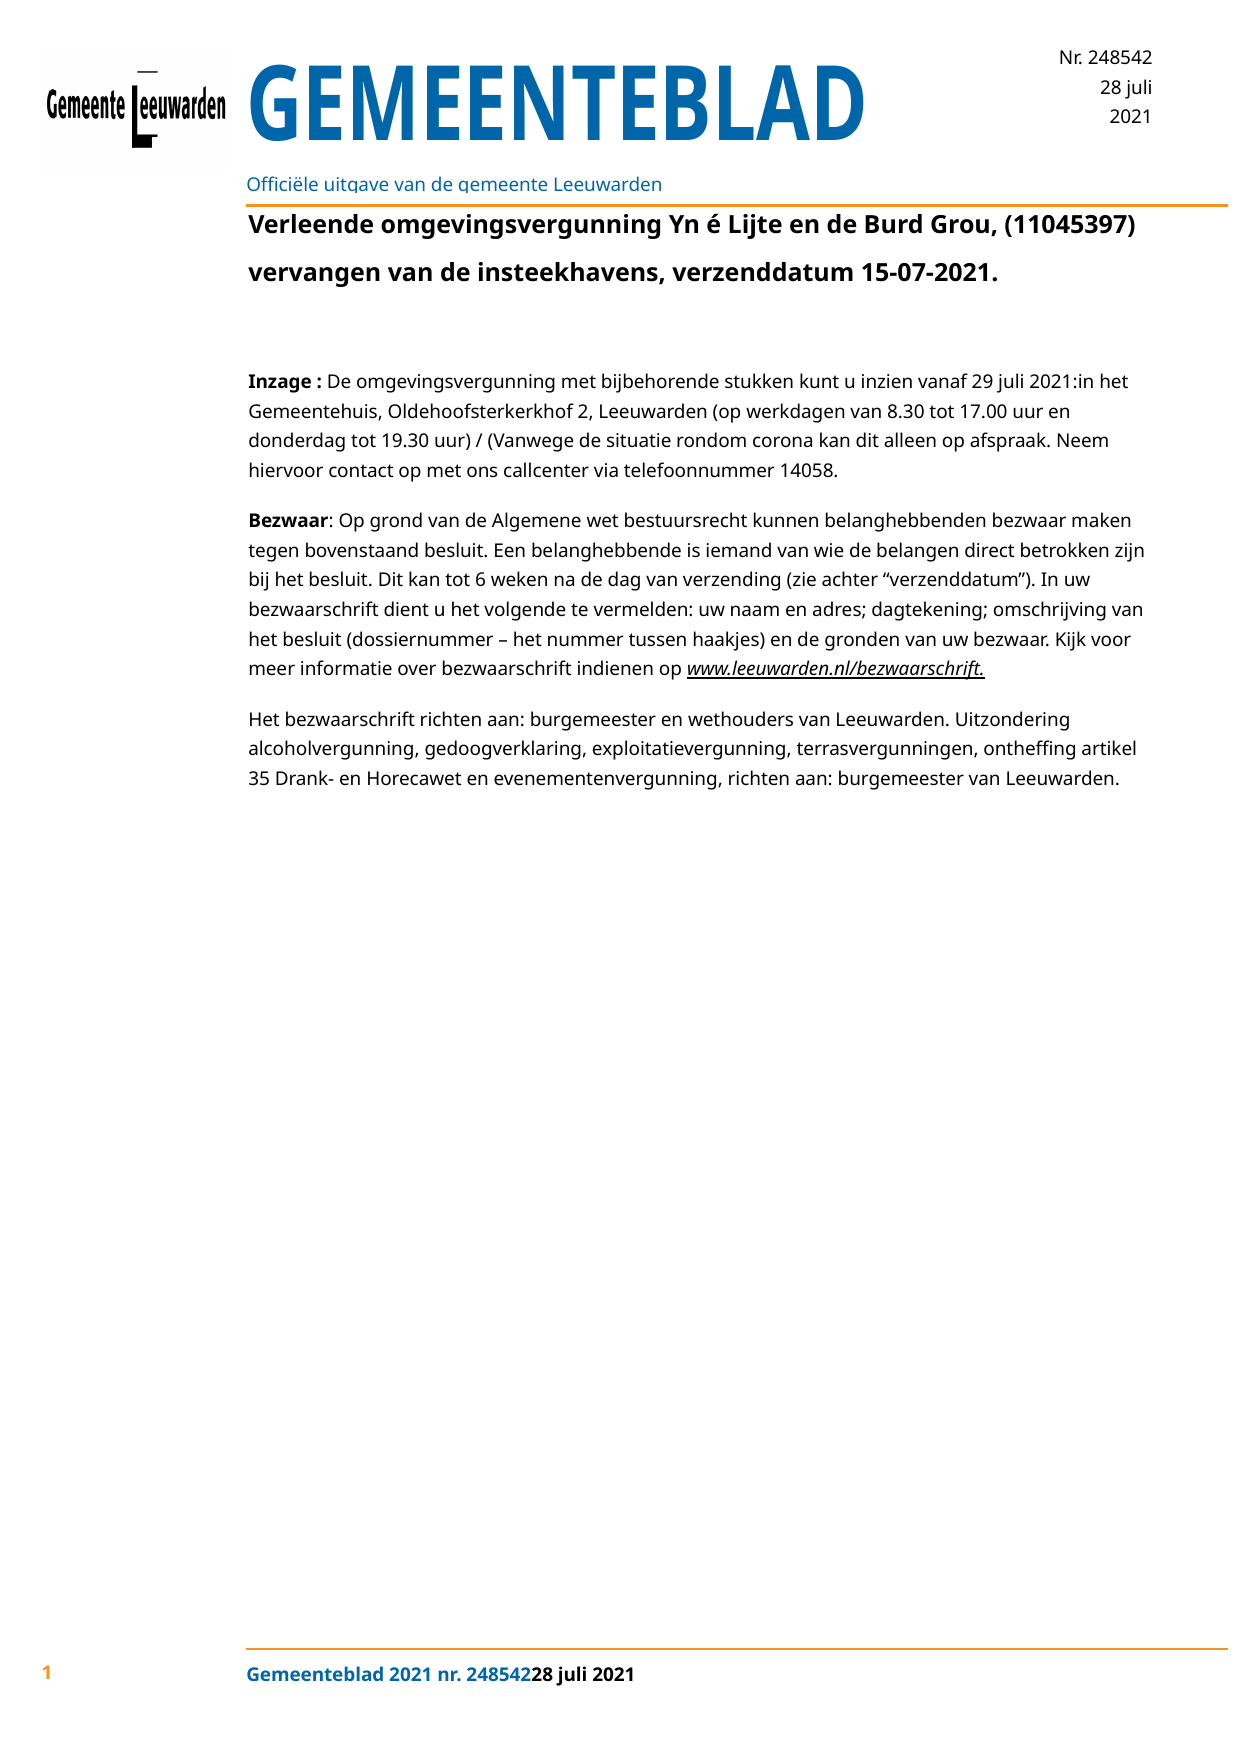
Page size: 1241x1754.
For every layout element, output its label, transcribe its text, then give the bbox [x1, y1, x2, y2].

text Het bezwaarschrift richten aan: burgemeester en wethouders van Leeuwarden. Uitzondering alcoholvergunning, gedoogverklaring, exploitatievergunning, terrasvergunningen, ontheffing artikel 35 Drank- en Horecawet en evenementenvergunning, richten aan: burgemeester van Leeuwarden. [248, 706, 1152, 791]
text Inzage : De omgevingsvergunning met bijbehorende stukken kunt u inzien vanaf 29 juli 2021:in het Gemeentehuis, Oldehoofsterkerkhof 2, Leeuwarden (op werkdagen van 8.30 tot 17.00 uur en donderdag tot 19.30 uur) / (Vanwege de situatie rondom corona kan dit alleen op afspraak. Neem hiervoor contact op met ons callcenter via telefoonnummer 14058. [248, 368, 1152, 483]
text Bezwaar: Op grond van de Algemene wet bestuursrecht kunnen belanghebbenden bezwaar maken tegen bovenstaand besluit. Een belanghebbende is iemand van wie de belangen direct betrokken zijn bij het besluit. Dit kan tot 6 weken na de dag van verzending (zie achter “verzenddatum”). In uw bezwaarschrift dient u het volgende te vermelden: uw naam en adres; dagtekening; omschrijving van het besluit (dossiernummer – het nummer tussen haakjes) en de gronden van uw bezwaar. Kijk voor meer informatie over bezwaarschrift indienen op www.leeuwarden.nl/bezwaarschrift. [248, 507, 1152, 681]
text Verleende omgevingsvergunning Yn é Lijte en de Burd Grou, (11045397) vervangen van de insteekhavens, verzenddatum 15-07-2021. [248, 207, 1152, 288]
picture [41, 47, 231, 172]
